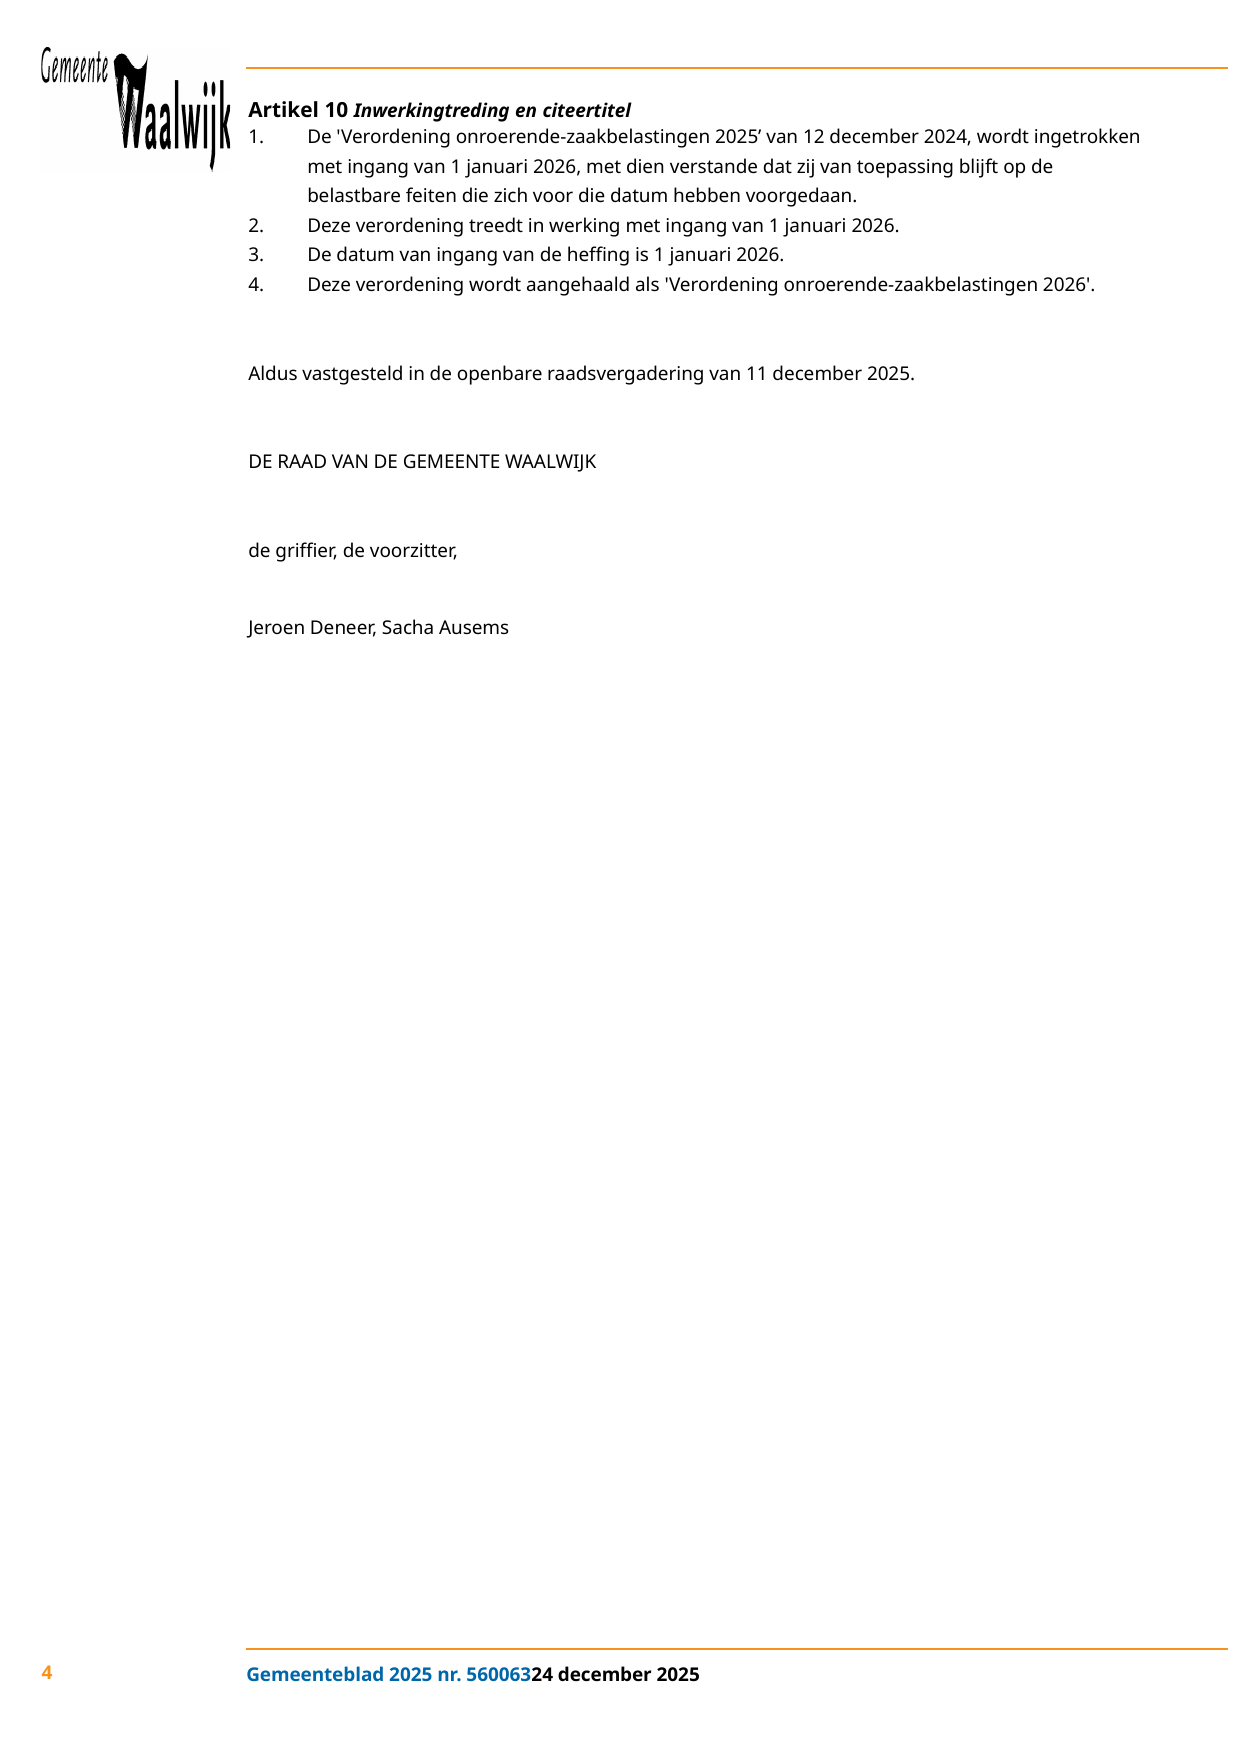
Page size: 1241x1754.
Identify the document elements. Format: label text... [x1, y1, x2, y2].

list De datum van ingang van de heffing is 1 januari 2026. [248, 242, 1152, 267]
list Deze verordening treedt in werking met ingang van 1 januari 2026. [248, 212, 1152, 238]
text Artikel 10 Inwerkingtreding en citeertitel [248, 95, 1152, 123]
text Aldus vastgesteld in de openbare raadsvergadering van 11 december 2025. [248, 360, 1152, 386]
list Deze verordening wordt aangehaald als 'Verordening onroerende-zaakbelastingen 2026'. [248, 271, 1152, 297]
text Jeroen Deneer, Sacha Ausems [248, 614, 1152, 640]
text DE RAAD VAN DE GEMEENTE WAALWIJK [248, 449, 1152, 474]
text de griffier, de voorzitter, [248, 537, 1152, 563]
picture [41, 47, 231, 172]
list De 'Verordening onroerende-zaakbelastingen 2025’ van 12 december 2024, wordt ingetrokken met ingang van 1 januari 2026, met dien verstande dat zij van toepassing blijft op de belastbare feiten die zich voor die datum hebben voorgedaan. [248, 123, 1152, 208]
